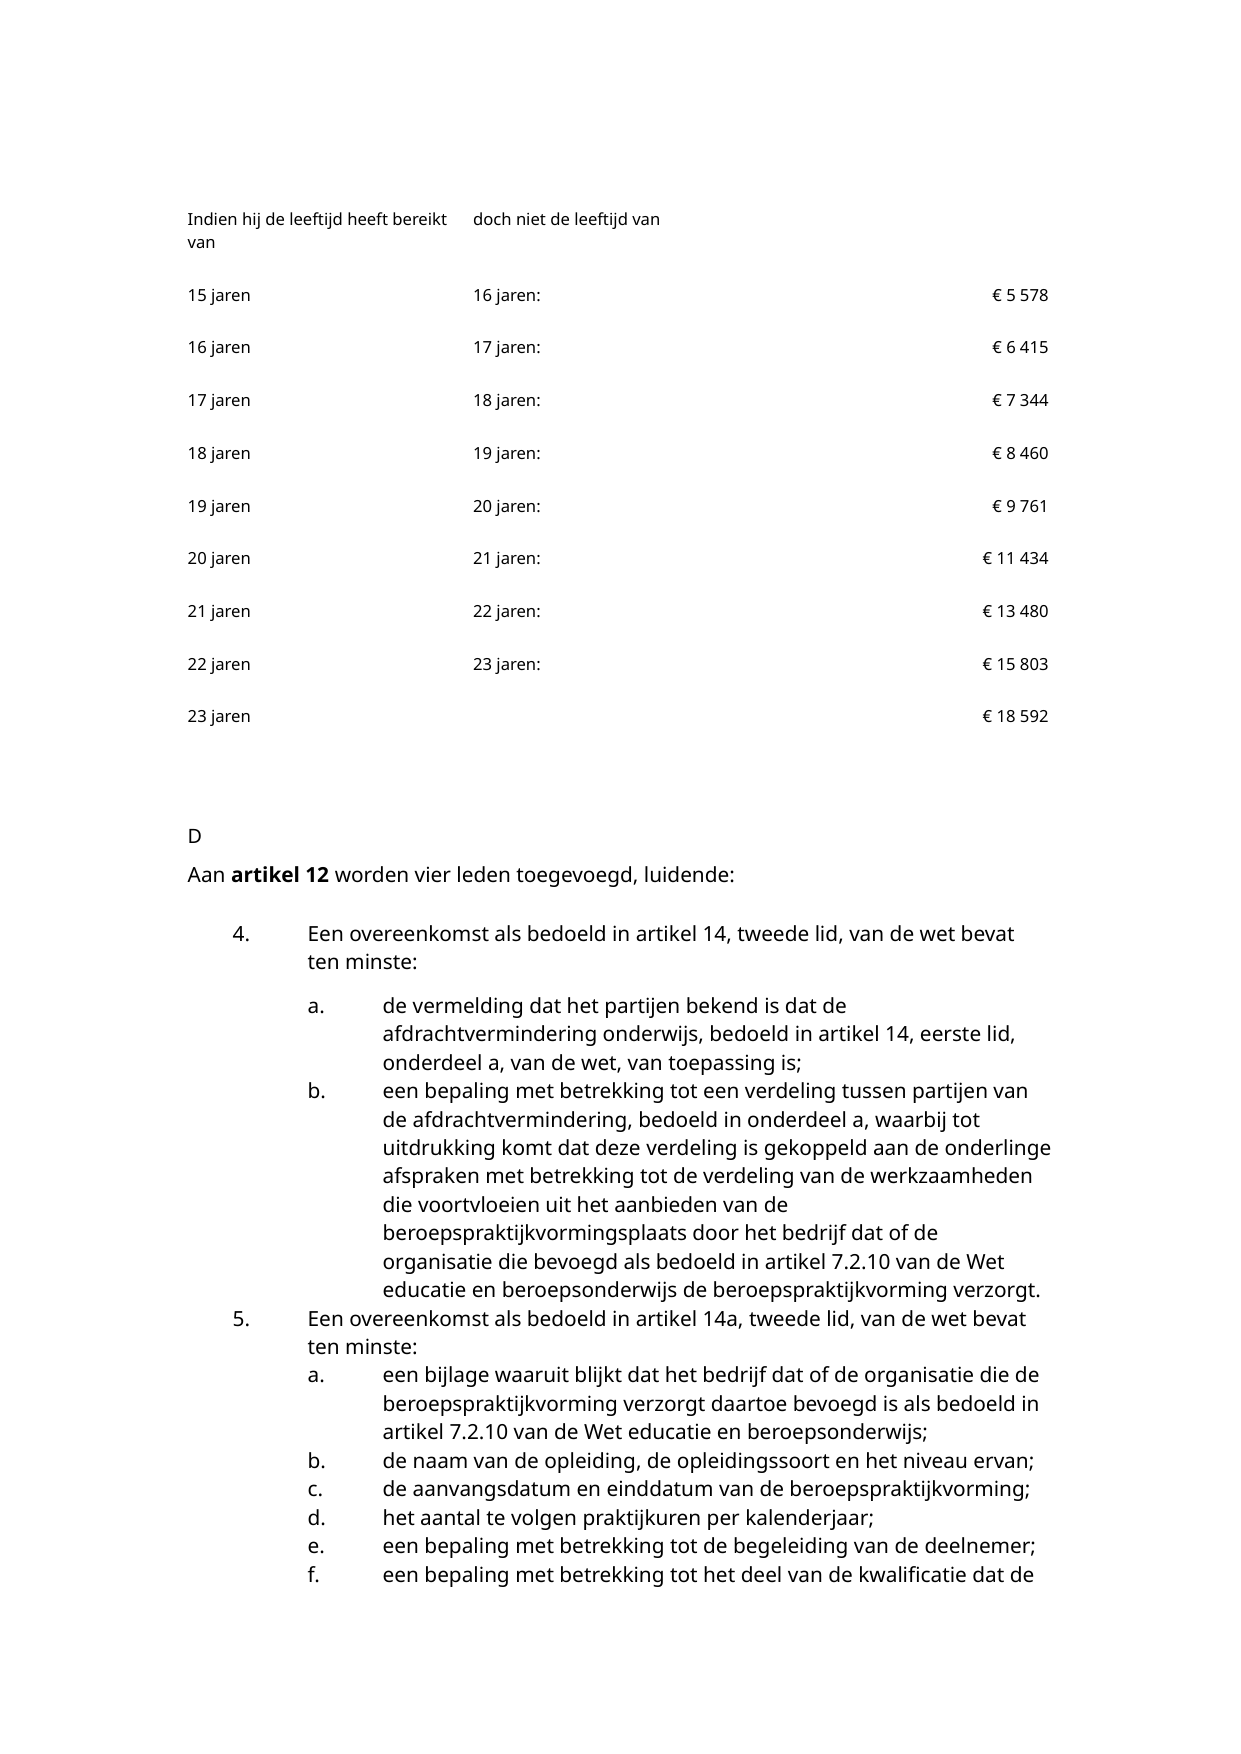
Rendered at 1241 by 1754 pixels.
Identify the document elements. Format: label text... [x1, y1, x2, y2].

list een bijlage waaruit blijkt dat het bedrijf dat of de organisatie die de beroepspraktijkvorming verzorgt daartoe bevoegd is als bedoeld in artikel 7.2.10 van de Wet educatie en beroepsonderwijs; [307, 1361, 1053, 1446]
table_cell € 6 415 [759, 336, 1053, 389]
table_cell € 9 761 [759, 494, 1053, 547]
table_cell € 5 578 [759, 283, 1053, 336]
list een bepaling met betrekking tot het deel van de kwalificatie dat de [307, 1560, 1053, 1588]
list de vermelding dat het partijen bekend is dat de afdrachtvermindering onderwijs, bedoeld in artikel 14, eerste lid, onderdeel a, van de wet, van toepassing is; [307, 991, 1053, 1076]
list Een overeenkomst als bedoeld in artikel 14a, tweede lid, van de wet bevat ten minste: [232, 1304, 1053, 1361]
list een bepaling met betrekking tot een verdeling tussen partijen van de afdrachtvermindering, bedoeld in onderdeel a, waarbij tot uitdrukking komt dat deze verdeling is gekoppeld aan de onderlinge afspraken met betrekking tot de verdeling van de werkzaamheden die voortvloeien uit het aanbieden van de beroepspraktijkvormingsplaats door het bedrijf dat of de organisatie die bevoegd als bedoeld in artikel 7.2.10 van de Wet educatie en beroepsonderwijs de beroepspraktijkvorming verzorgt. [307, 1076, 1053, 1304]
table_cell 20 jaren: [473, 494, 758, 547]
table_cell € 11 434 [759, 547, 1053, 599]
table_cell 17 jaren [188, 389, 473, 441]
table_cell 21 jaren [188, 600, 473, 652]
table_cell 22 jaren [188, 652, 473, 705]
table_cell € 13 480 [759, 600, 1053, 652]
table_cell 20 jaren [188, 547, 473, 599]
list de aanvangsdatum en einddatum van de beroepspraktijkvorming; [307, 1474, 1053, 1503]
list het aantal te volgen praktijkuren per kalenderjaar; [307, 1503, 1053, 1531]
table_cell 16 jaren: [473, 283, 758, 336]
table_cell 18 jaren [188, 441, 473, 494]
table_cell € 7 344 [759, 389, 1053, 441]
table_cell [473, 705, 758, 763]
table_cell 18 jaren: [473, 389, 758, 441]
text Aan artikel 12 worden vier leden toegevoegd, luidende: [187, 861, 1053, 889]
table_cell 19 jaren: [473, 441, 758, 494]
table_cell € 8 460 [759, 441, 1053, 494]
table_cell 17 jaren: [473, 336, 758, 389]
list de naam van de opleiding, de opleidingssoort en het niveau ervan; [307, 1446, 1053, 1474]
table_cell 23 jaren: [473, 652, 758, 705]
table_header doch niet de leeftijd van [473, 208, 758, 283]
table_cell 21 jaren: [473, 547, 758, 599]
table_cell 23 jaren [188, 705, 473, 763]
text D [187, 822, 1053, 849]
table_cell 16 jaren [188, 336, 473, 389]
table_cell 22 jaren: [473, 600, 758, 652]
table_header Indien hij de leeftijd heeft bereikt van [188, 208, 473, 283]
list Een overeenkomst als bedoeld in artikel 14, tweede lid, van de wet bevat ten minste: [232, 919, 1053, 976]
list een bepaling met betrekking tot de begeleiding van de deelnemer; [307, 1531, 1053, 1560]
table_cell € 15 803 [759, 652, 1053, 705]
table_cell 15 jaren [188, 283, 473, 336]
table_header [759, 208, 1053, 283]
table_cell 19 jaren [188, 494, 473, 547]
table_cell € 18 592 [759, 705, 1053, 763]
